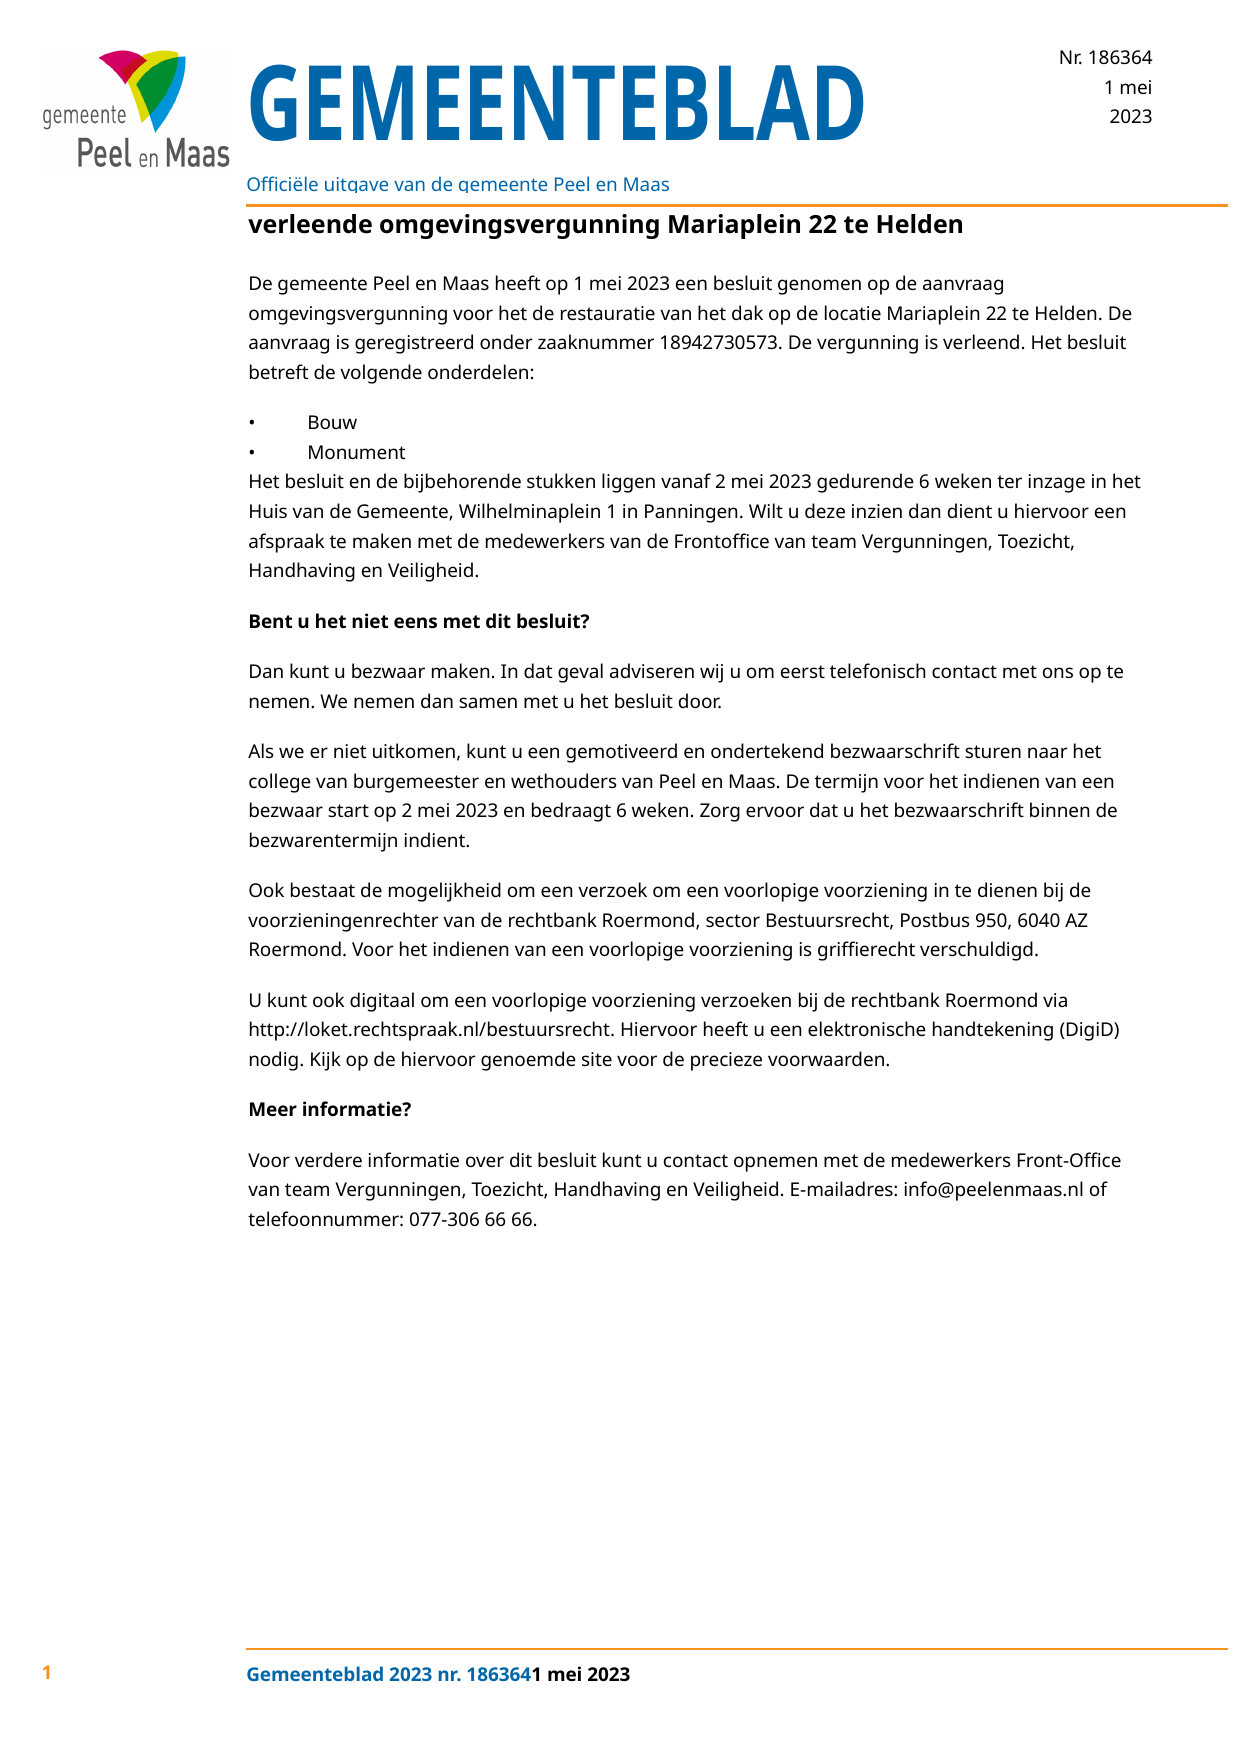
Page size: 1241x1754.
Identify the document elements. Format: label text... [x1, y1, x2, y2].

text Als we er niet uitkomen, kunt u een gemotiveerd en ondertekend bezwaarschrift sturen naar het college van burgemeester en wethouders van Peel en Maas. De termijn voor het indienen van een bezwaar start op 2 mei 2023 en bedraagt 6 weken. Zorg ervoor dat u het bezwaarschrift binnen de bezwarentermijn indient. [248, 738, 1152, 853]
text Bent u het niet eens met dit besluit? [248, 608, 1152, 633]
text De gemeente Peel en Maas heeft op 1 mei 2023 een besluit genomen op de aanvraag omgevingsvergunning voor het de restauratie van het dak op de locatie Mariaplein 22 te Helden. De aanvraag is geregistreerd onder zaaknummer 18942730573. De vergunning is verleend. Het besluit betreft de volgende onderdelen: [248, 270, 1152, 385]
text Dan kunt u bezwaar maken. In dat geval adviseren wij u om eerst telefonisch contact met ons op te nemen. We nemen dan samen met u het besluit door. [248, 658, 1152, 713]
text Meer informatie? [248, 1097, 1152, 1122]
list Monument [248, 439, 1152, 465]
text Voor verdere informatie over dit besluit kunt u contact opnemen met de medewerkers Front-Office van team Vergunningen, Toezicht, Handhaving en Veiligheid. E-mailadres: info@peelenmaas.nl of telefoonnummer: 077-306 66 66. [248, 1147, 1152, 1232]
text U kunt ook digitaal om een voorlopige voorziening verzoeken bij de rechtbank Roermond via http://loket.rechtspraak.nl/bestuursrecht. Hiervoor heeft u een elektronische handtekening (DigiD) nodig. Kijk op de hiervoor genoemde site voor de precieze voorwaarden. [248, 987, 1152, 1072]
list Bouw [248, 409, 1152, 435]
text verleende omgevingsvergunning Mariaplein 22 te Helden [248, 207, 1152, 241]
text Ook bestaat de mogelijkheid om een verzoek om een voorlopige voorziening in te dienen bij de voorzieningenrechter van de rechtbank Roermond, sector Bestuursrecht, Postbus 950, 6040 AZ Roermond. Voor het indienen van een voorlopige voorziening is griffierecht verschuldigd. [248, 877, 1152, 962]
text Het besluit en de bijbehorende stukken liggen vanaf 2 mei 2023 gedurende 6 weken ter inzage in het Huis van de Gemeente, Wilhelminaplein 1 in Panningen. Wilt u deze inzien dan dient u hiervoor een afspraak te maken met de medewerkers van de Frontoffice van team Vergunningen, Toezicht, Handhaving en Veiligheid. [248, 469, 1152, 583]
picture [41, 47, 231, 172]
